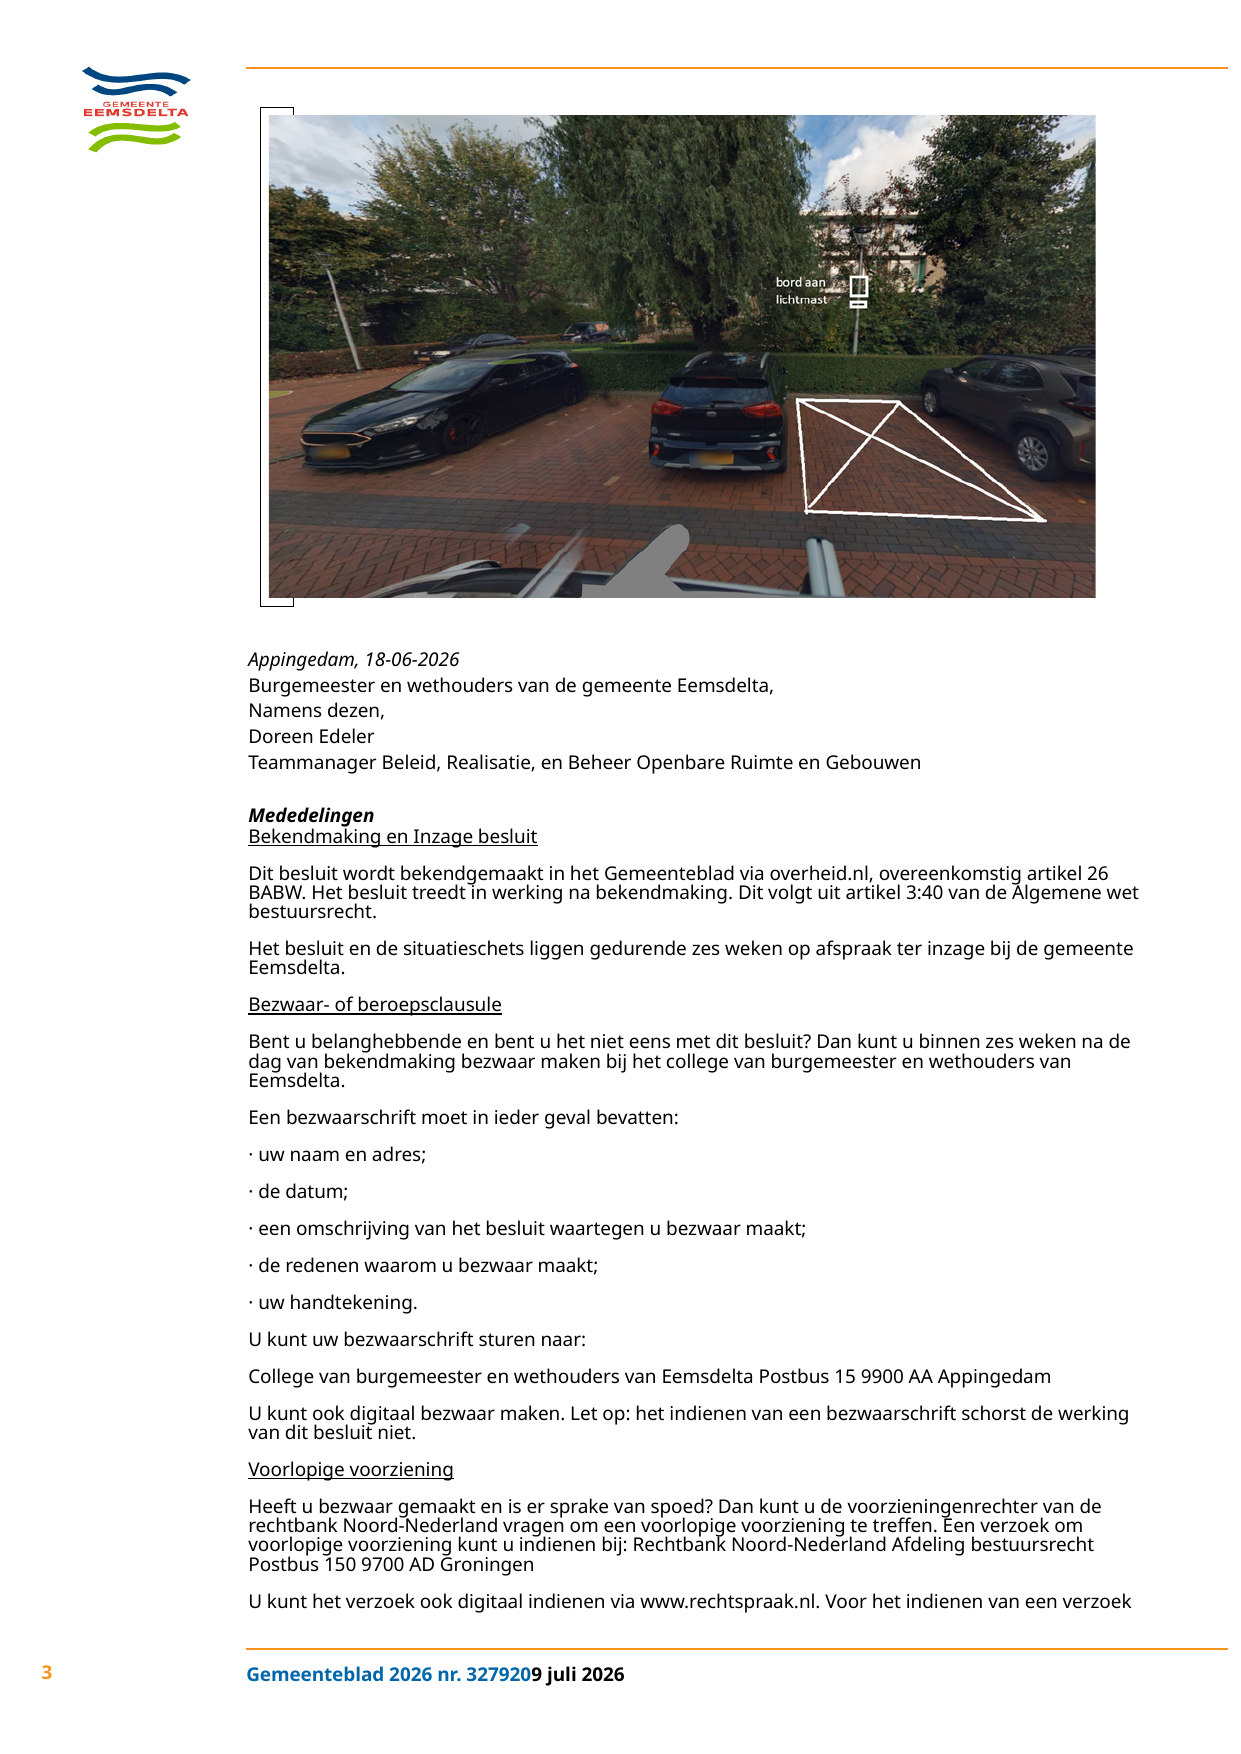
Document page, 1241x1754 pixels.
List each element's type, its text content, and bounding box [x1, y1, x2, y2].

text Heeft u bezwaar gemaakt en is er sprake van spoed? Dan kunt u de voorzieningenrechter van de rechtbank Noord-Nederland vragen om een voorlopige voorziening te treffen. Een verzoek om voorlopige voorziening kunt u indienen bij: Rechtbank Noord-Nederland Afdeling bestuursrecht Postbus 150 9700 AD Groningen [248, 1498, 1152, 1575]
text U kunt het verzoek ook digitaal indienen via www.rechtspraak.nl. Voor het indienen van een verzoek [248, 1593, 1152, 1612]
picture [268, 115, 1096, 598]
text Burgemeester en wethouders van de gemeente Eemsdelta, [248, 672, 1152, 697]
text Bekendmaking en Inzage besluit [248, 828, 1152, 847]
text U kunt ook digitaal bezwaar maken. Let op: het indienen van een bezwaarschrift schorst de werking van dit besluit niet. [248, 1405, 1152, 1443]
text Bezwaar- of beroepsclausule [248, 996, 1152, 1016]
text Mededelingen [248, 802, 1152, 828]
text Doreen Edeler [248, 723, 1152, 749]
text College van burgemeester en wethouders van Eemsdelta Postbus 15 9900 AA Appingedam [248, 1368, 1152, 1387]
picture [41, 47, 231, 172]
text Teammanager Beleid, Realisatie, en Beheer Openbare Ruimte en Gebouwen [248, 749, 1152, 775]
text · de redenen waarom u bezwaar maakt; [248, 1257, 1152, 1276]
text U kunt uw bezwaarschrift sturen naar: [248, 1331, 1152, 1350]
text · uw handtekening. [248, 1294, 1152, 1313]
text Een bezwaarschrift moet in ieder geval bevatten: [248, 1109, 1152, 1128]
text · een omschrijving van het besluit waartegen u bezwaar maakt; [248, 1220, 1152, 1239]
text Het besluit en de situatieschets liggen gedurende zes weken op afspraak ter inzage bij de gemeente Eemsdelta. [248, 940, 1152, 979]
text Voorlopige voorziening [248, 1461, 1152, 1480]
text Dit besluit wordt bekendgemaakt in het Gemeenteblad via overheid.nl, overeenkomstig artikel 26 BABW. Het besluit treedt in werking na bekendmaking. Dit volgt uit artikel 3:40 van de Algemene wet bestuursrecht. [248, 864, 1152, 922]
text Appingedam, 18-06-2026 [248, 646, 1152, 672]
text · de datum; [248, 1183, 1152, 1202]
text Namens dezen, [248, 697, 1152, 723]
text Bent u belanghebbende en bent u het niet eens met dit besluit? Dan kunt u binnen zes weken na de dag van bekendmaking bezwaar maken bij het college van burgemeester en wethouders van Eemsdelta. [248, 1033, 1152, 1091]
text · uw naam en adres; [248, 1146, 1152, 1165]
